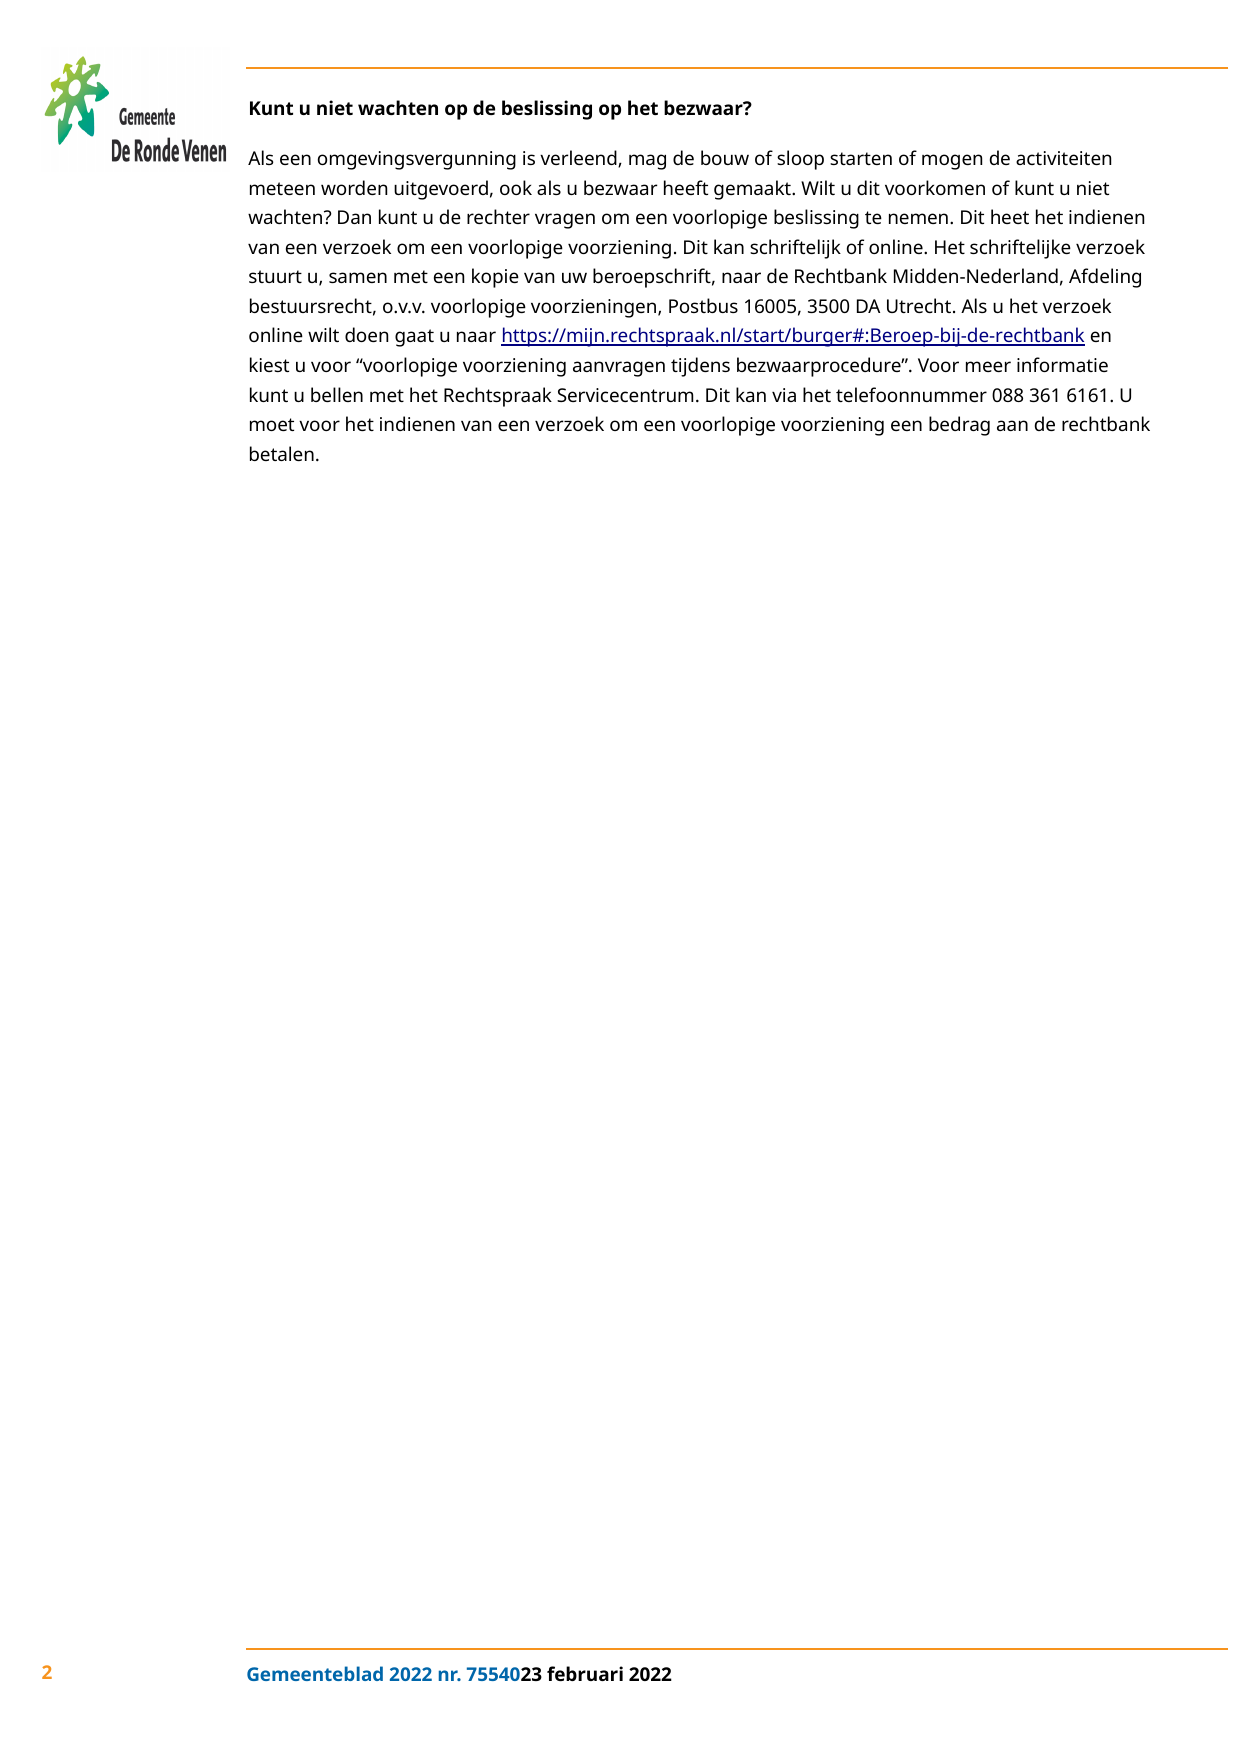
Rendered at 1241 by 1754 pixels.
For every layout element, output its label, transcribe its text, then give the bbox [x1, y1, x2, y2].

picture [41, 47, 231, 172]
text Als een omgevingsvergunning is verleend, mag de bouw of sloop starten of mogen de activiteiten meteen worden uitgevoerd, ook als u bezwaar heeft gemaakt. Wilt u dit voorkomen of kunt u niet wachten? Dan kunt u de rechter vragen om een voorlopige beslissing te nemen. Dit heet het indienen van een verzoek om een voorlopige voorziening. Dit kan schriftelijk of online. Het schriftelijke verzoek stuurt u, samen met een kopie van uw beroepschrift, naar de Rechtbank Midden-Nederland, Afdeling bestuursrecht, o.v.v. voorlopige voorzieningen, Postbus 16005, 3500 DA Utrecht. Als u het verzoek online wilt doen gaat u naar https://mijn.rechtspraak.nl/start/burger#:Beroep-bij-de-rechtbank en kiest u voor “voorlopige voorziening aanvragen tijdens bezwaarprocedure”. Voor meer informatie kunt u bellen met het Rechtspraak Servicecentrum. Dit kan via het telefoonnummer 088 361 6161. U moet voor het indienen van een verzoek om een voorlopige voorziening een bedrag aan de rechtbank betalen. [248, 145, 1152, 467]
text Kunt u niet wachten op de beslissing op het bezwaar? [248, 95, 1152, 121]
